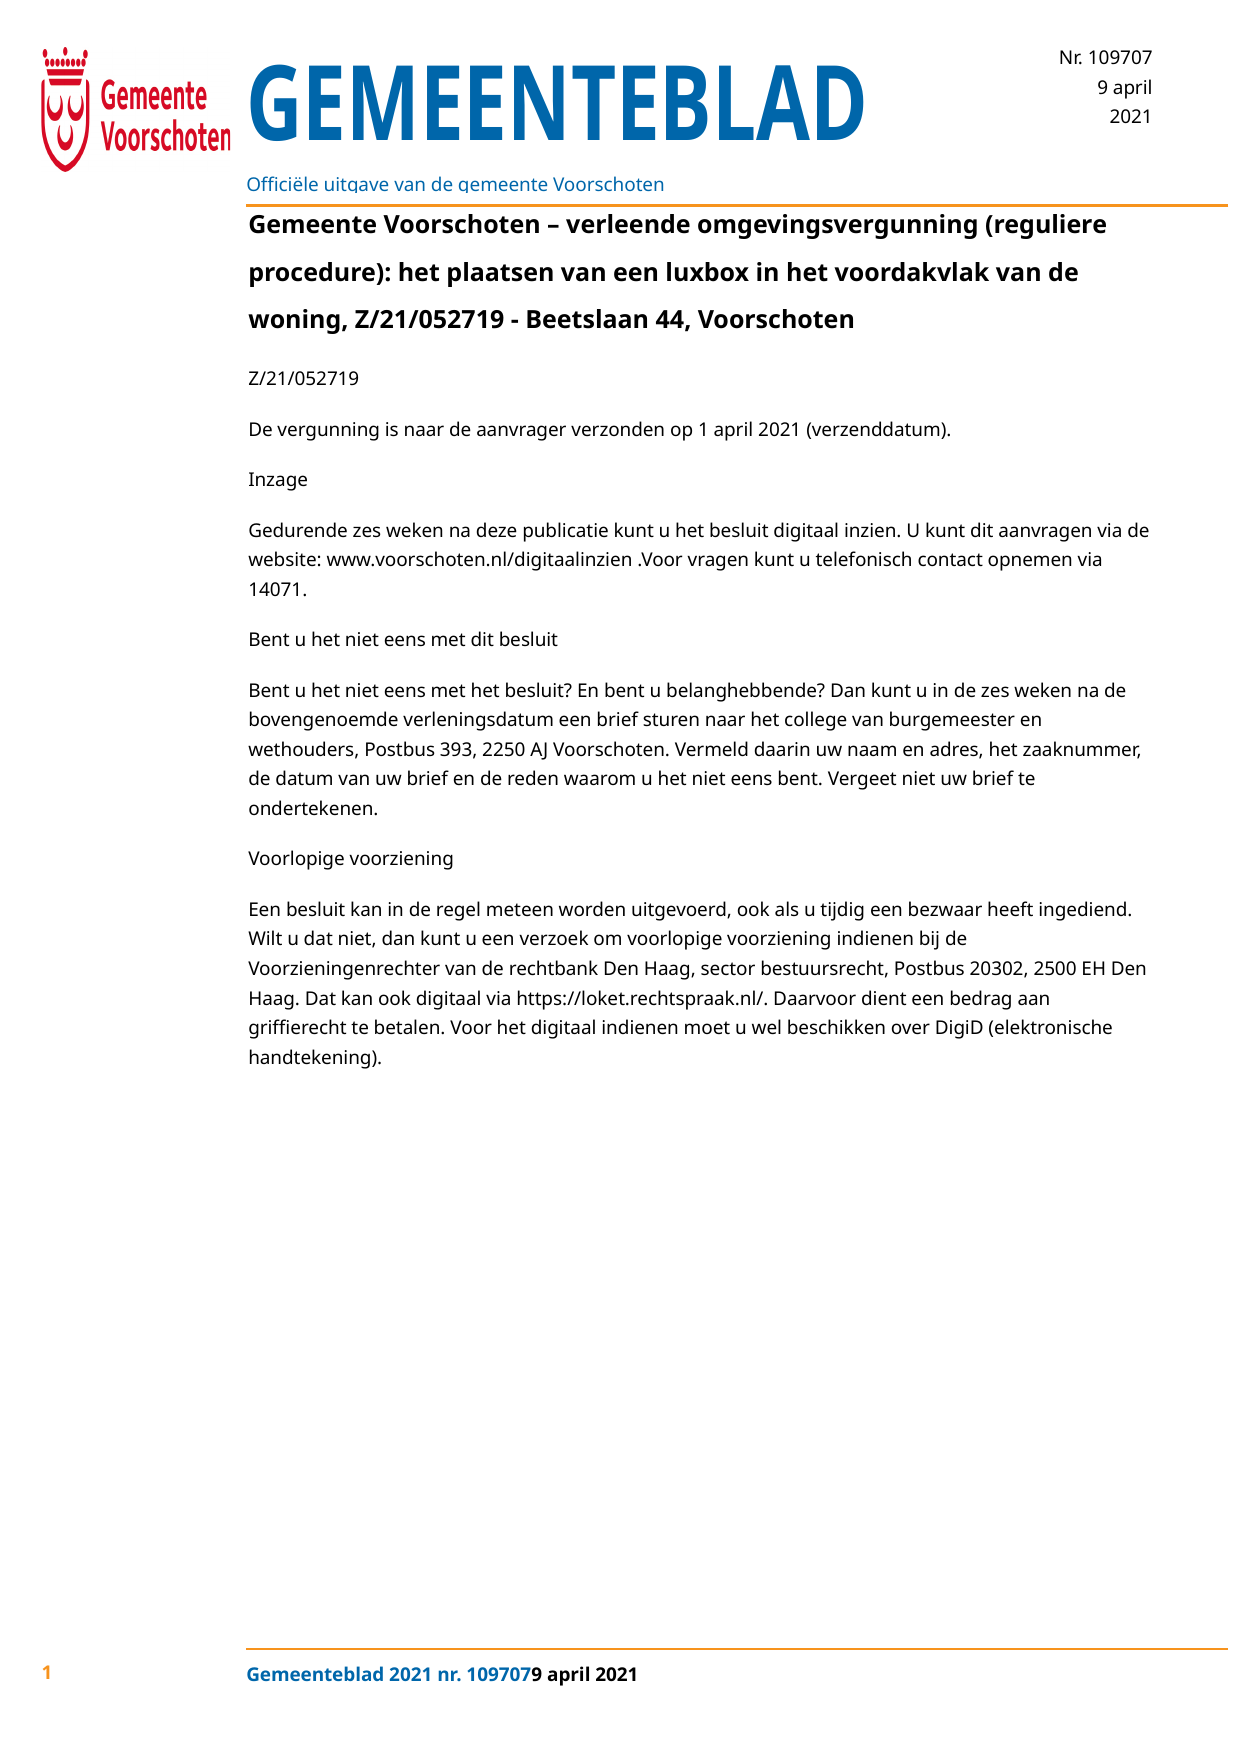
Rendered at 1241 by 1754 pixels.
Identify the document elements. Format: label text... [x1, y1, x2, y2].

text Bent u het niet eens met dit besluit [248, 626, 1152, 652]
text Voorlopige voorziening [248, 846, 1152, 871]
text Bent u het niet eens met het besluit? En bent u belanghebbende? Dan kunt u in de zes weken na de bovengenoemde verleningsdatum een brief sturen naar het college van burgemeester en wethouders, Postbus 393, 2250 AJ Voorschoten. Vermeld daarin uw naam en adres, het zaaknummer, de datum van uw brief en de reden waarom u het niet eens bent. Vergeet niet uw brief te ondertekenen. [248, 677, 1152, 821]
text De vergunning is naar de aanvrager verzonden op 1 april 2021 (verzenddatum). [248, 416, 1152, 442]
text Z/21/052719 [248, 366, 1152, 391]
text Inzage [248, 466, 1152, 492]
text Een besluit kan in de regel meteen worden uitgevoerd, ook als u tijdig een bezwaar heeft ingediend. Wilt u dat niet, dan kunt u een verzoek om voorlopige voorziening indienen bij de Voorzieningenrechter van de rechtbank Den Haag, sector bestuursrecht, Postbus 20302, 2500 EH Den Haag. Dat kan ook digitaal via https://loket.rechtspraak.nl/. Daarvoor dient een bedrag aan griffierecht te betalen. Voor het digitaal indienen moet u wel beschikken over DigiD (elektronische handtekening). [248, 896, 1152, 1069]
text Gemeente Voorschoten – verleende omgevingsvergunning (reguliere procedure): het plaatsen van een luxbox in het voordakvlak van de woning, Z/21/052719 - Beetslaan 44, Voorschoten [248, 207, 1152, 336]
text Gedurende zes weken na deze publicatie kunt u het besluit digitaal inzien. U kunt dit aanvragen via de website: www.voorschoten.nl/digitaalinzien .Voor vragen kunt u telefonisch contact opnemen via 14071. [248, 517, 1152, 602]
picture [41, 47, 231, 172]
